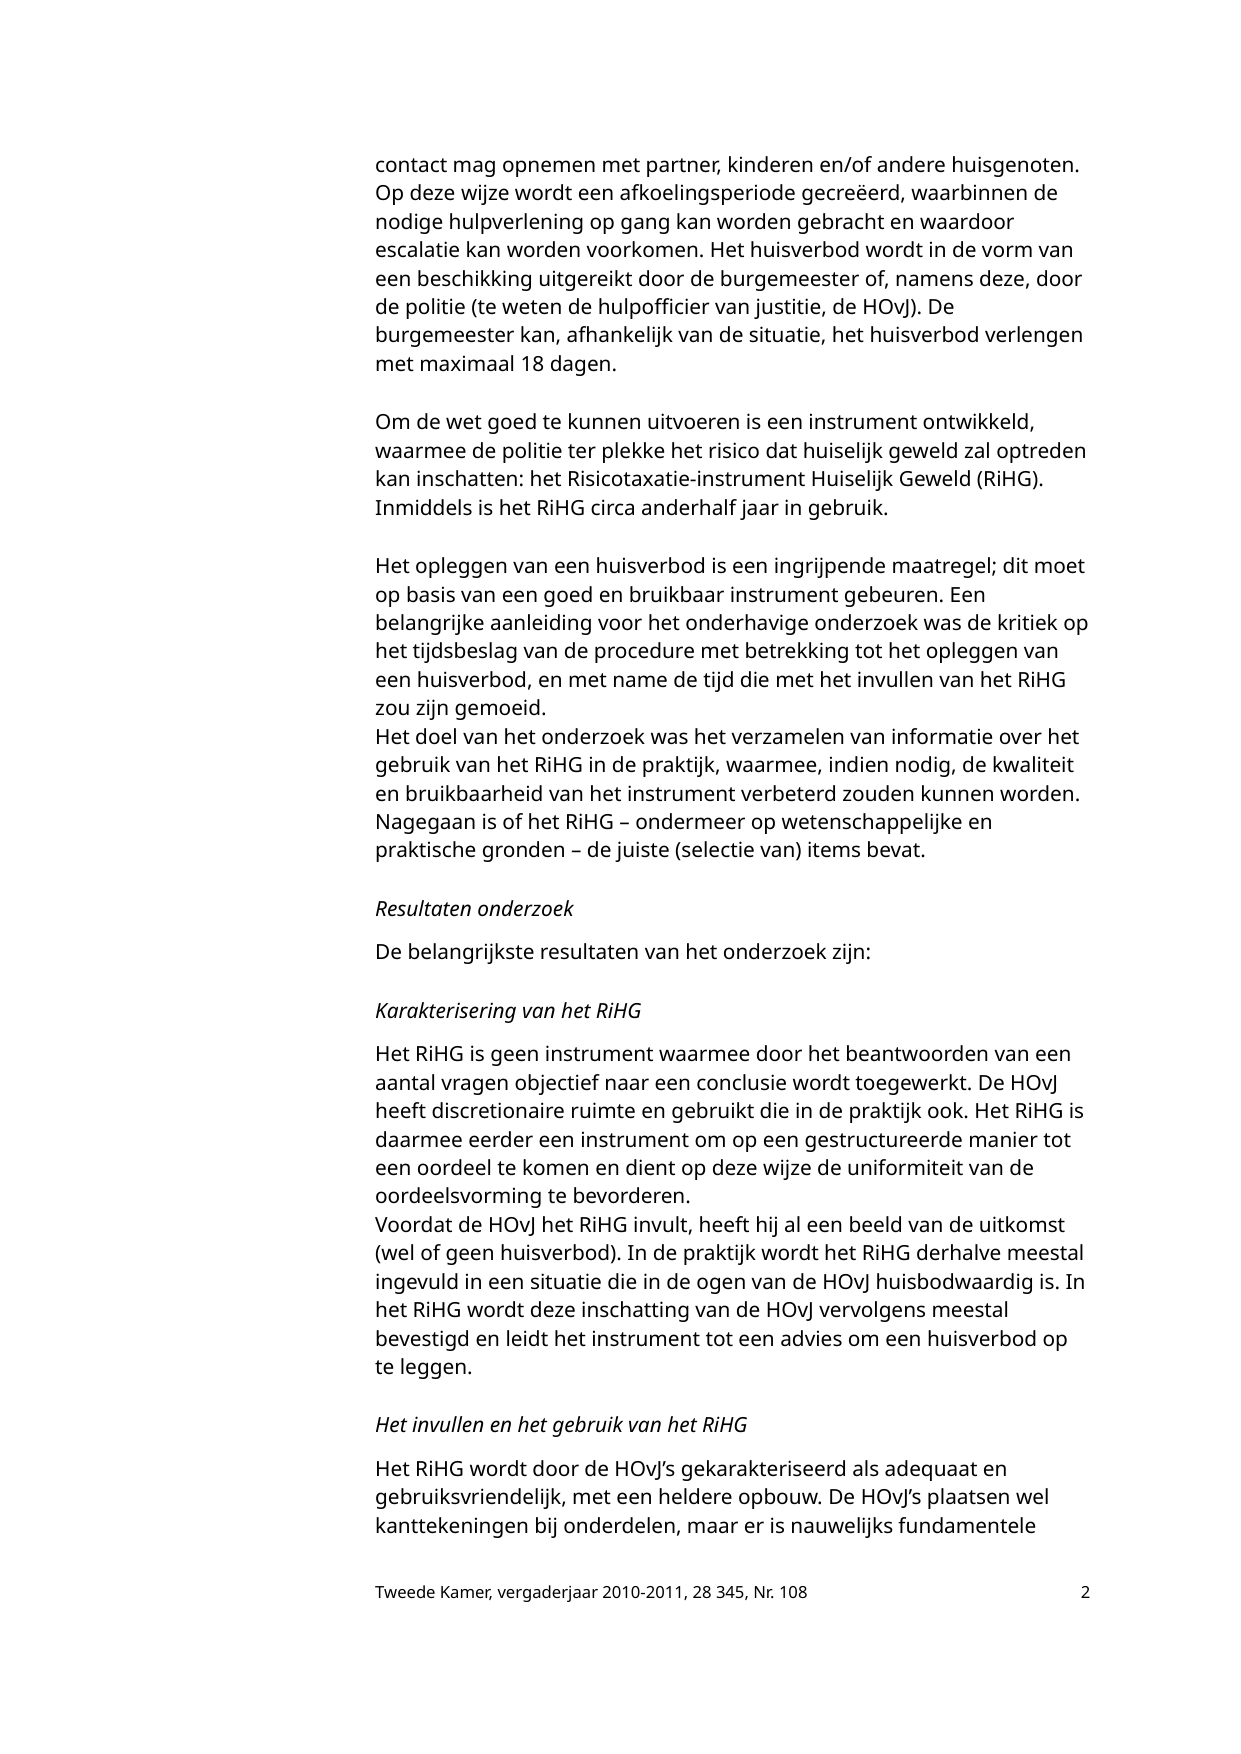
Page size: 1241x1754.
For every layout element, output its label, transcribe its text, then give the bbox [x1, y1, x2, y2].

text Karakterisering van het RiHG [375, 996, 1090, 1024]
text Resultaten onderzoek [375, 894, 1090, 922]
text De belangrijkste resultaten van het onderzoek zijn: [375, 937, 1090, 966]
text Voordat de HOvJ het RiHG invult, heeft hij al een beeld van de uitkomst (wel of geen huisverbod). In de praktijk wordt het RiHG derhalve meestal ingevuld in een situatie die in de ogen van de HOvJ huisbodwaardig is. In het RiHG wordt deze inschatting van de HOvJ vervolgens meestal bevestigd en leidt het instrument tot een advies om een huisverbod op te leggen. [375, 1210, 1090, 1381]
text Het invullen en het gebruik van het RiHG [375, 1411, 1090, 1439]
text Het opleggen van een huisverbod is een ingrijpende maatregel; dit moet op basis van een goed en bruikbaar instrument gebeuren. Een belangrijke aanleiding voor het onderhavige onderzoek was de kritiek op het tijdsbeslag van de procedure met betrekking tot het opleggen van een huisverbod, en met name de tijd die met het invullen van het RiHG zou zijn gemoeid. [375, 551, 1090, 722]
text Het RiHG is geen instrument waarmee door het beantwoorden van een aantal vragen objectief naar een conclusie wordt toegewerkt. De HOvJ heeft discretionaire ruimte en gebruikt die in de praktijk ook. Het RiHG is daarmee eerder een instrument om op een gestructureerde manier tot een oordeel te komen en dient op deze wijze de uniformiteit van de oordeelsvorming te bevorderen. [375, 1039, 1090, 1210]
text Het doel van het onderzoek was het verzamelen van informatie over het gebruik van het RiHG in de praktijk, waarmee, indien nodig, de kwaliteit en bruikbaarheid van het instrument verbeterd zouden kunnen worden. Nagegaan is of het RiHG – ondermeer op wetenschappelijke en praktische gronden – de juiste (selectie van) items bevat. [375, 722, 1090, 864]
text Het RiHG wordt door de HOvJ’s gekarakteriseerd als adequaat en gebruiksvriendelijk, met een heldere opbouw. De HOvJ’s plaatsen wel kanttekeningen bij onderdelen, maar er is nauwelijks fundamentele [375, 1454, 1090, 1539]
text Om de wet goed te kunnen uitvoeren is een instrument ontwikkeld, waarmee de politie ter plekke het risico dat huiselijk geweld zal optreden kan inschatten: het Risicotaxatie-instrument Huiselijk Geweld (RiHG). Inmiddels is het RiHG circa anderhalf jaar in gebruik. [375, 407, 1090, 521]
text contact mag opnemen met partner, kinderen en/of andere huisgenoten. Op deze wijze wordt een afkoelingsperiode gecreëerd, waarbinnen de nodige hulpverlening op gang kan worden gebracht en waardoor escalatie kan worden voorkomen. Het huisverbod wordt in de vorm van een beschikking uitgereikt door de burgemeester of, namens deze, door de politie (te weten de hulpofficier van justitie, de HOvJ). De burgemeester kan, afhankelijk van de situatie, het huisverbod verlengen met maximaal 18 dagen. [375, 150, 1090, 377]
